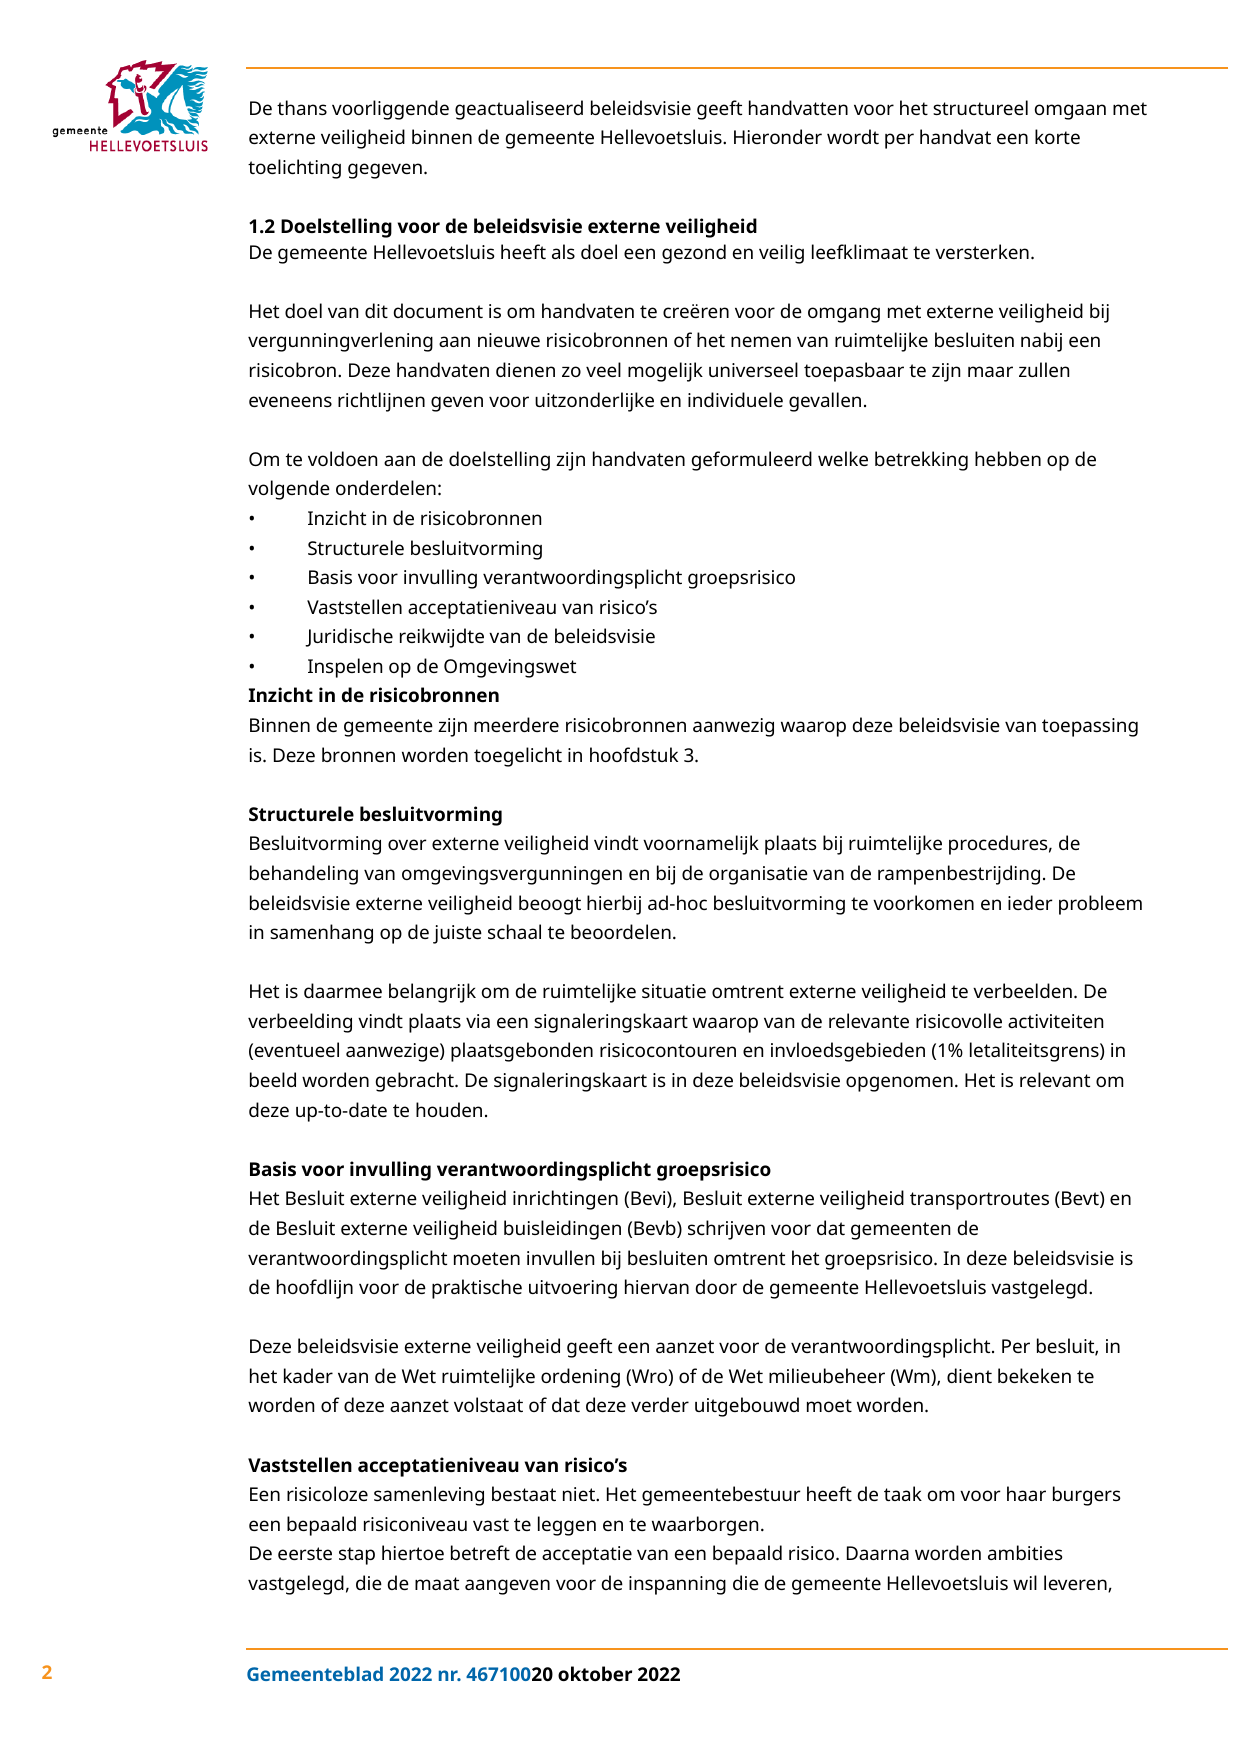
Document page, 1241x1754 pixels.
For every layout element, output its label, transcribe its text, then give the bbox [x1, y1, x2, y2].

text Structurele besluitvorming [248, 801, 1152, 827]
text Basis voor invulling verantwoordingsplicht groepsrisico [248, 1156, 1152, 1182]
list Inzicht in de risicobronnen [248, 505, 1152, 531]
list Vaststellen acceptatieniveau van risico’s [248, 594, 1152, 619]
list Inspelen op de Omgevingswet [248, 653, 1152, 679]
text Inzicht in de risicobronnen [248, 683, 1152, 708]
text Het is daarmee belangrijk om de ruimtelijke situatie omtrent externe veiligheid te verbeelden. De verbeelding vindt plaats via een signaleringskaart waarop van de relevante risicovolle activiteiten (eventueel aanwezige) plaatsgebonden risicocontouren en invloedsgebieden (1% letaliteitsgrens) in beeld worden gebracht. De signaleringskaart is in deze beleidsvisie opgenomen. Het is relevant om deze up-to-date te houden. [248, 978, 1152, 1122]
list Basis voor invulling verantwoordingsplicht groepsrisico [248, 564, 1152, 590]
text De eerste stap hiertoe betreft de acceptatie van een bepaald risico. Daarna worden ambities vastgelegd, die de maat aangeven voor de inspanning die de gemeente Hellevoetsluis wil leveren, [248, 1541, 1152, 1596]
list Juridische reikwijdte van de beleidsvisie [248, 623, 1152, 649]
list Structurele besluitvorming [248, 535, 1152, 560]
text Een risicoloze samenleving bestaat niet. Het gemeentebestuur heeft de taak om voor haar burgers een bepaald risiconiveau vast te leggen en te waarborgen. [248, 1481, 1152, 1537]
text 1.2 Doelstelling voor de beleidsvisie externe veiligheid [248, 213, 1152, 239]
text Binnen de gemeente zijn meerdere risicobronnen aanwezig waarop deze beleidsvisie van toepassing is. Deze bronnen worden toegelicht in hoofdstuk 3. [248, 712, 1152, 767]
text De gemeente Hellevoetsluis heeft als doel een gezond en veilig leefklimaat te versterken. [248, 239, 1152, 264]
text De thans voorliggende geactualiseerd beleidsvisie geeft handvatten voor het structureel omgaan met externe veiligheid binnen de gemeente Hellevoetsluis. Hieronder wordt per handvat een korte toelichting gegeven. [248, 95, 1152, 180]
text Het Besluit externe veiligheid inrichtingen (Bevi), Besluit externe veiligheid transportroutes (Bevt) en de Besluit externe veiligheid buisleidingen (Bevb) schrijven voor dat gemeenten de verantwoordingsplicht moeten invullen bij besluiten omtrent het groepsrisico. In deze beleidsvisie is de hoofdlijn voor de praktische uitvoering hiervan door de gemeente Hellevoetsluis vastgelegd. [248, 1186, 1152, 1300]
picture [41, 47, 231, 172]
text Deze beleidsvisie externe veiligheid geeft een aanzet voor de verantwoordingsplicht. Per besluit, in het kader van de Wet ruimtelijke ordening (Wro) of de Wet milieubeheer (Wm), dient bekeken te worden of deze aanzet volstaat of dat deze verder uitgebouwd moet worden. [248, 1333, 1152, 1418]
text Vaststellen acceptatieniveau van risico’s [248, 1452, 1152, 1477]
text Om te voldoen aan de doelstelling zijn handvaten geformuleerd welke betrekking hebben op de volgende onderdelen: [248, 446, 1152, 501]
text Besluitvorming over externe veiligheid vindt voornamelijk plaats bij ruimtelijke procedures, de behandeling van omgevingsvergunningen en bij de organisatie van de rampenbestrijding. De beleidsvisie externe veiligheid beoogt hierbij ad-hoc besluitvorming te voorkomen en ieder probleem in samenhang op de juiste schaal te beoordelen. [248, 831, 1152, 945]
text Het doel van dit document is om handvaten te creëren voor de omgang met externe veiligheid bij vergunningverlening aan nieuwe risicobronnen of het nemen van ruimtelijke besluiten nabij een risicobron. Deze handvaten dienen zo veel mogelijk universeel toepasbaar te zijn maar zullen eveneens richtlijnen geven voor uitzonderlijke en individuele gevallen. [248, 298, 1152, 412]
